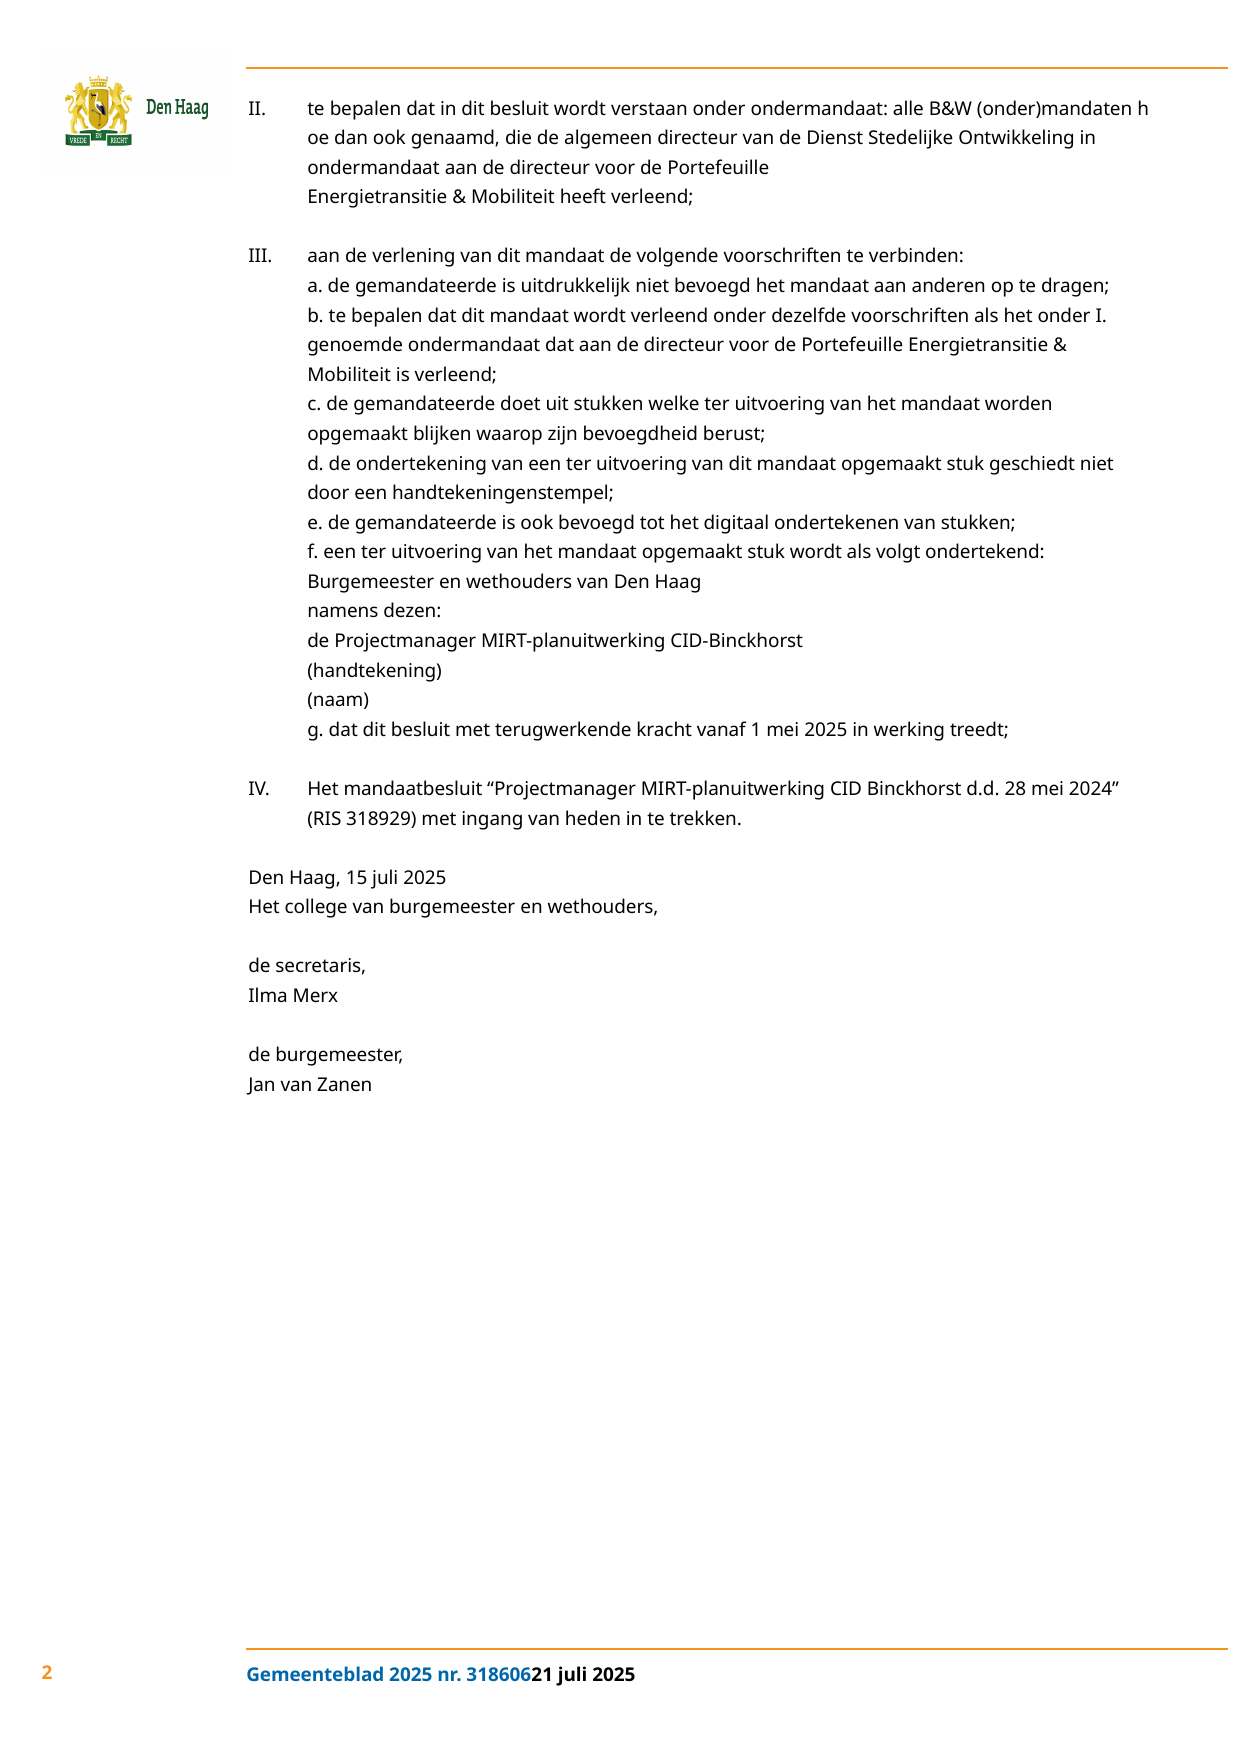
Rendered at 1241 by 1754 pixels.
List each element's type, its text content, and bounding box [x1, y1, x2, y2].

list Het mandaatbesluit “Projectmanager MIRT-planuitwerking CID Binckhorst d.d. 28 mei 2024” (RIS 318929) met ingang van heden in te trekken. [248, 775, 1152, 831]
text de secretaris, [248, 953, 1152, 978]
list a. de gemandateerde is uitdrukkelijk niet bevoegd het mandaat aan anderen op te dragen; [248, 272, 1152, 298]
list te bepalen dat in dit besluit wordt verstaan onder ondermandaat: alle B&W (onder)mandaten hoe dan ook genaamd, die de algemeen directeur van de Dienst Stedelijke Ontwikkeling in ondermandaat aan de directeur voor de Portefeuille Energietransitie & Mobiliteit heeft verleend; [248, 95, 1152, 209]
text Het college van burgemeester en wethouders, [248, 893, 1152, 919]
list Burgemeester en wethouders van Den Haag [248, 568, 1152, 594]
text Ilma Merx [248, 982, 1152, 1008]
list d. de ondertekening van een ter uitvoering van dit mandaat opgemaakt stuk geschiedt niet door een handtekeningenstempel; [248, 450, 1152, 505]
list (naam) [248, 686, 1152, 712]
text Den Haag, 15 juli 2025 [248, 864, 1152, 890]
list aan de verlening van dit mandaat de volgende voorschriften te verbinden: [248, 243, 1152, 268]
list g. dat dit besluit met terugwerkende kracht vanaf 1 mei 2025 in werking treedt; [248, 716, 1152, 742]
list de Projectmanager MIRT-planuitwerking CID-Binckhorst [248, 627, 1152, 653]
list c. de gemandateerde doet uit stukken welke ter uitvoering van het mandaat worden opgemaakt blijken waarop zijn bevoegdheid berust; [248, 391, 1152, 446]
list namens dezen: [248, 598, 1152, 623]
text Jan van Zanen [248, 1071, 1152, 1097]
text de burgemeester, [248, 1041, 1152, 1067]
list (handtekening) [248, 657, 1152, 683]
list e. de gemandateerde is ook bevoegd tot het digitaal ondertekenen van stukken; [248, 509, 1152, 535]
list b. te bepalen dat dit mandaat wordt verleend onder dezelfde voorschriften als het onder I. genoemde ondermandaat dat aan de directeur voor de Portefeuille Energietransitie & Mobiliteit is verleend; [248, 302, 1152, 387]
list f. een ter uitvoering van het mandaat opgemaakt stuk wordt als volgt ondertekend: [248, 538, 1152, 564]
picture [41, 47, 231, 172]
